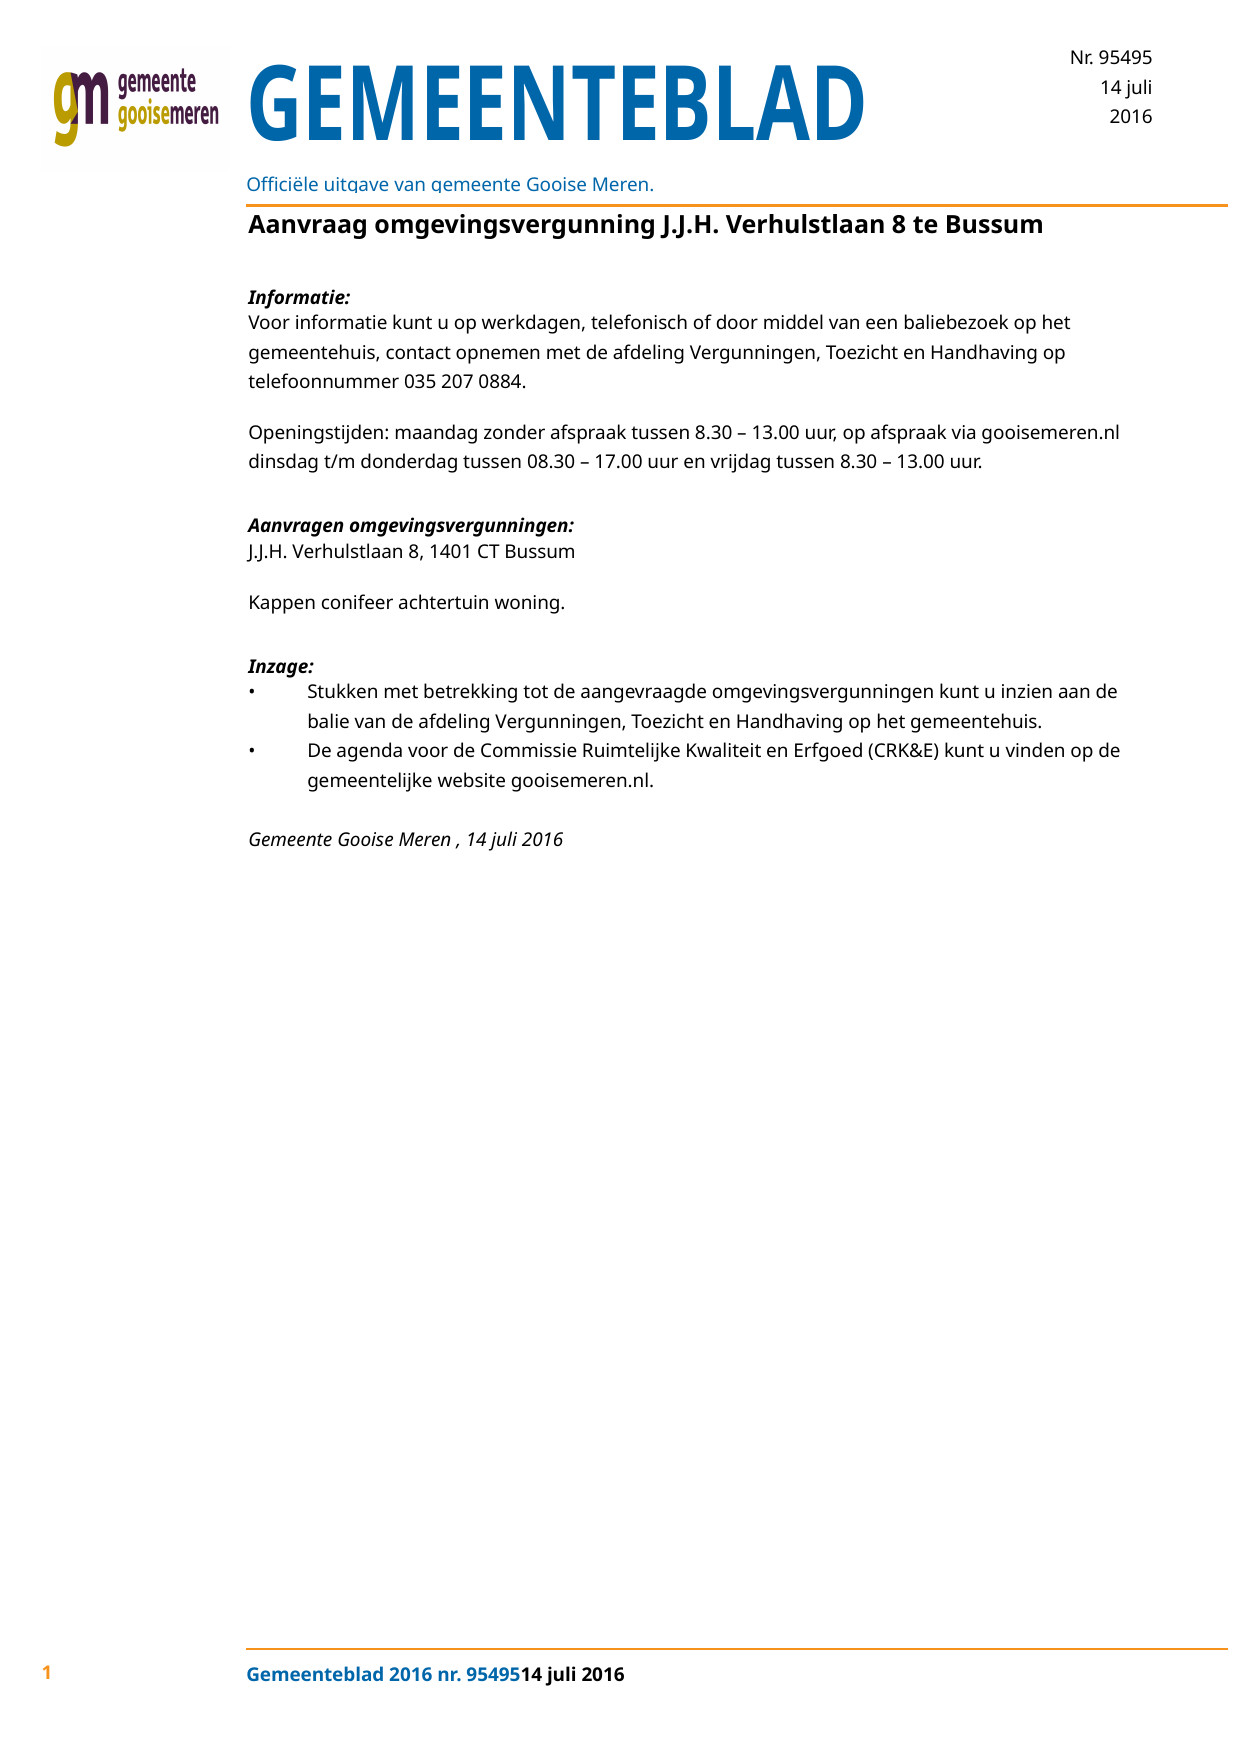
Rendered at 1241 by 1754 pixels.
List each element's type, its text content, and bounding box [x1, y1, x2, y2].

text Openingstijden: maandag zonder afspraak tussen 8.30 – 13.00 uur, op afspraak via gooisemeren.nl dinsdag t/m donderdag tussen 08.30 – 17.00 uur en vrijdag tussen 8.30 – 13.00 uur. [248, 419, 1152, 474]
text Inzage: [248, 653, 1152, 678]
list Stukken met betrekking tot de aangevraagde omgevingsvergunningen kunt u inzien aan de balie van de afdeling Vergunningen, Toezicht en Handhaving op het gemeentehuis. [248, 678, 1152, 734]
text Gemeente Gooise Meren , 14 juli 2016 [248, 826, 1152, 852]
text Kappen conifeer achtertuin woning. [248, 589, 1152, 614]
text Informatie: [248, 284, 1152, 309]
text Voor informatie kunt u op werkdagen, telefonisch of door middel van een baliebezoek op het gemeentehuis, contact opnemen met de afdeling Vergunningen, Toezicht en Handhaving op telefoonnummer 035 207 0884. [248, 309, 1152, 394]
text Aanvraag omgevingsvergunning J.J.H. Verhulstlaan 8 te Bussum [248, 207, 1152, 241]
picture [41, 47, 231, 172]
text J.J.H. Verhulstlaan 8, 1401 CT Bussum [248, 538, 1152, 564]
list De agenda voor de Commissie Ruimtelijke Kwaliteit en Erfgoed (CRK&E) kunt u vinden op de gemeentelijke website gooisemeren.nl. [248, 738, 1152, 793]
text Aanvragen omgevingsvergunningen: [248, 513, 1152, 538]
